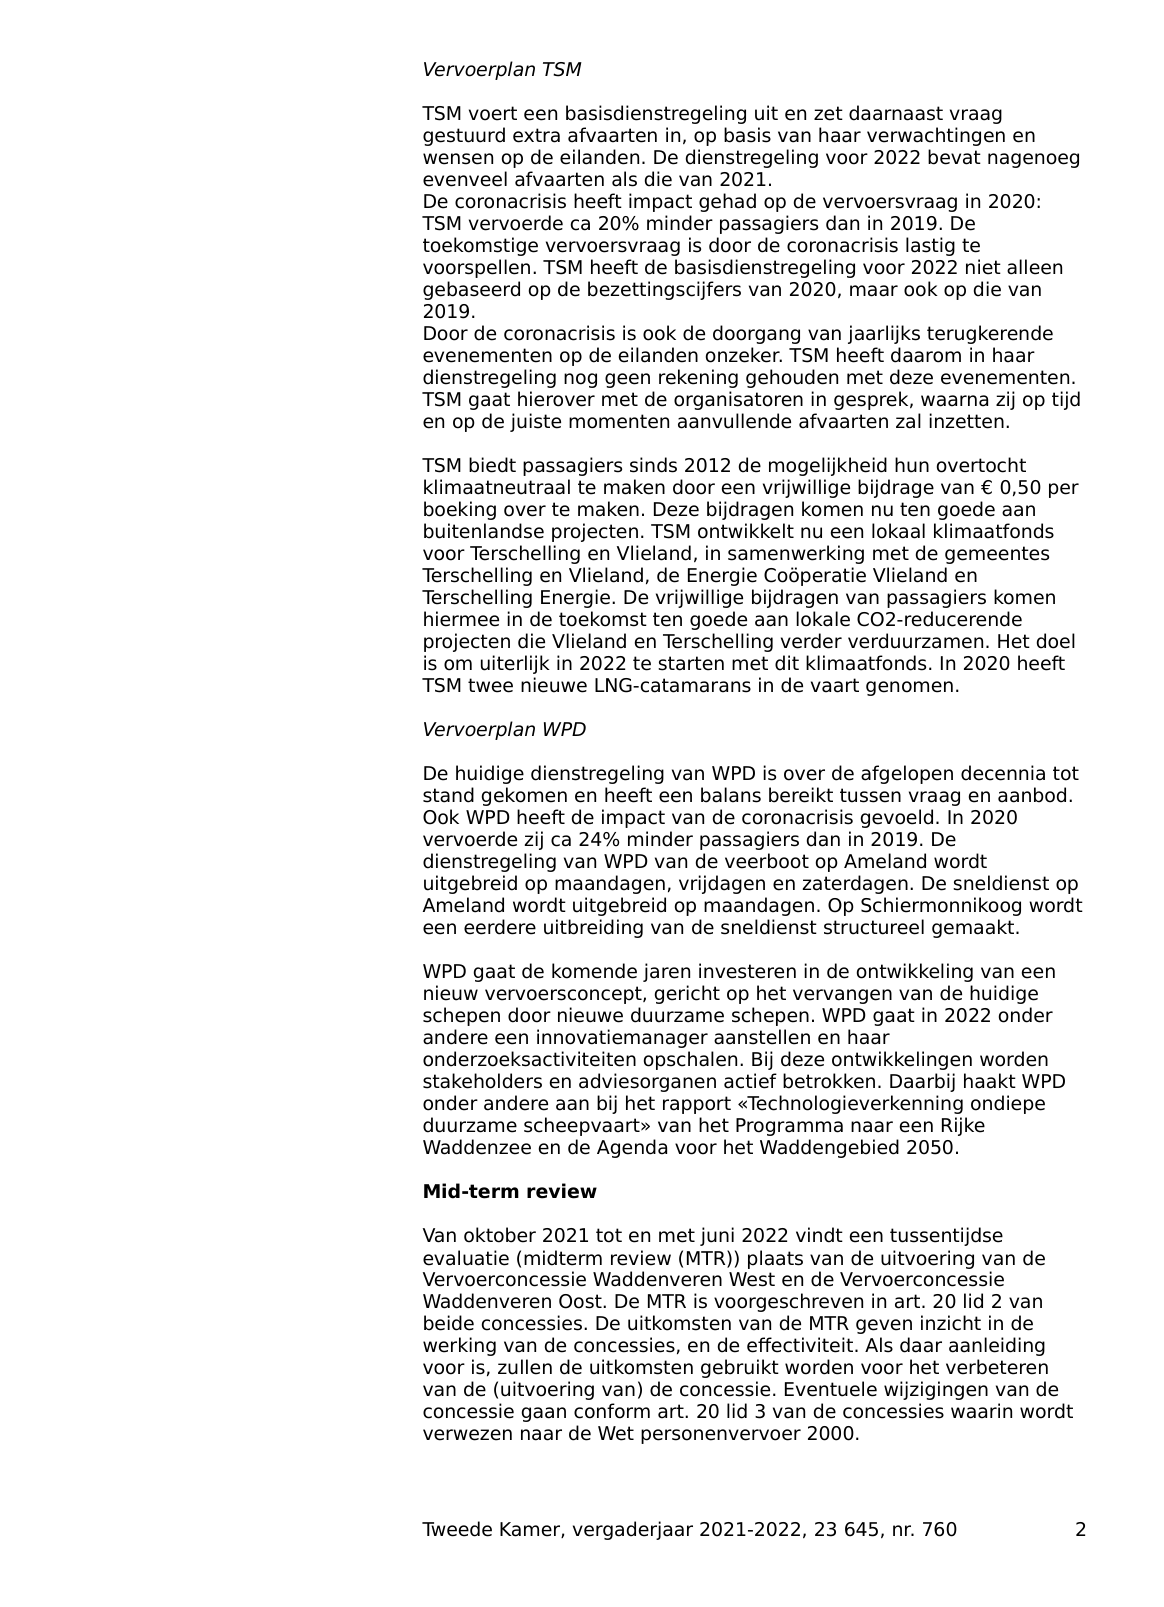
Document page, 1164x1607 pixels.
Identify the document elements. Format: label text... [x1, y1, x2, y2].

text Door de coronacrisis is ook de doorgang van jaarlijks terugkerende evenementen op de eilanden onzeker. TSM heeft daarom in haar dienstregeling nog geen rekening gehouden met deze evenementen. TSM gaat hierover met de organisatoren in gesprek, waarna zij op tijd en op de juiste momenten aanvullende afvaarten zal inzetten. [422, 323, 1087, 433]
subtitle Vervoerplan TSM [422, 59, 1087, 81]
subtitle Vervoerplan WPD [422, 719, 1087, 741]
text Van oktober 2021 tot en met juni 2022 vindt een tussentijdse evaluatie (midterm review (MTR)) plaats van de uitvoering van de Vervoerconcessie Waddenveren West en de Vervoerconcessie Waddenveren Oost. De MTR is voorgeschreven in art. 20 lid 2 van beide concessies. De uitkomsten van de MTR geven inzicht in de werking van de concessies, en de effectiviteit. Als daar aanleiding voor is, zullen de uitkomsten gebruikt worden voor het verbeteren van de (uitvoering van) de concessie. Eventuele wijzigingen van de concessie gaan conform art. 20 lid 3 van de concessies waarin wordt verwezen naar de Wet personenvervoer 2000. [422, 1225, 1087, 1445]
text TSM voert een basisdienstregeling uit en zet daarnaast vraag gestuurd extra afvaarten in, op basis van haar verwachtingen en wensen op de eilanden. De dienstregeling voor 2022 bevat nagenoeg evenveel afvaarten als die van 2021. [422, 103, 1087, 191]
text WPD gaat de komende jaren investeren in de ontwikkeling van een nieuw vervoersconcept, gericht op het vervangen van de huidige schepen door nieuwe duurzame schepen. WPD gaat in 2022 onder andere een innovatiemanager aanstellen en haar onderzoeksactiviteiten opschalen. Bij deze ontwikkelingen worden stakeholders en adviesorganen actief betrokken. Daarbij haakt WPD onder andere aan bij het rapport «Technologieverkenning ondiepe duurzame scheepvaart» van het Programma naar een Rijke Waddenzee en de Agenda voor het Waddengebied 2050. [422, 961, 1087, 1159]
subtitle Mid-term review [422, 1181, 1087, 1203]
text De huidige dienstregeling van WPD is over de afgelopen decennia tot stand gekomen en heeft een balans bereikt tussen vraag en aanbod. Ook WPD heeft de impact van de coronacrisis gevoeld. In 2020 vervoerde zij ca 24% minder passagiers dan in 2019. De dienstregeling van WPD van de veerboot op Ameland wordt uitgebreid op maandagen, vrijdagen en zaterdagen. De sneldienst op Ameland wordt uitgebreid op maandagen. Op Schiermonnikoog wordt een eerdere uitbreiding van de sneldienst structureel gemaakt. [422, 763, 1087, 939]
text De coronacrisis heeft impact gehad op de vervoersvraag in 2020: TSM vervoerde ca 20% minder passagiers dan in 2019. De toekomstige vervoersvraag is door de coronacrisis lastig te voorspellen. TSM heeft de basisdienstregeling voor 2022 niet alleen gebaseerd op de bezettingscijfers van 2020, maar ook op die van 2019. [422, 191, 1087, 323]
text TSM biedt passagiers sinds 2012 de mogelijkheid hun overtocht klimaatneutraal te maken door een vrijwillige bijdrage van € 0,50 per boeking over te maken. Deze bijdragen komen nu ten goede aan buitenlandse projecten. TSM ontwikkelt nu een lokaal klimaatfonds voor Terschelling en Vlieland, in samenwerking met de gemeentes Terschelling en Vlieland, de Energie Coöperatie Vlieland en Terschelling Energie. De vrijwillige bijdragen van passagiers komen hiermee in de toekomst ten goede aan lokale CO2-reducerende projecten die Vlieland en Terschelling verder verduurzamen. Het doel is om uiterlijk in 2022 te starten met dit klimaatfonds. In 2020 heeft TSM twee nieuwe LNG-catamarans in de vaart genomen. [422, 455, 1087, 697]
